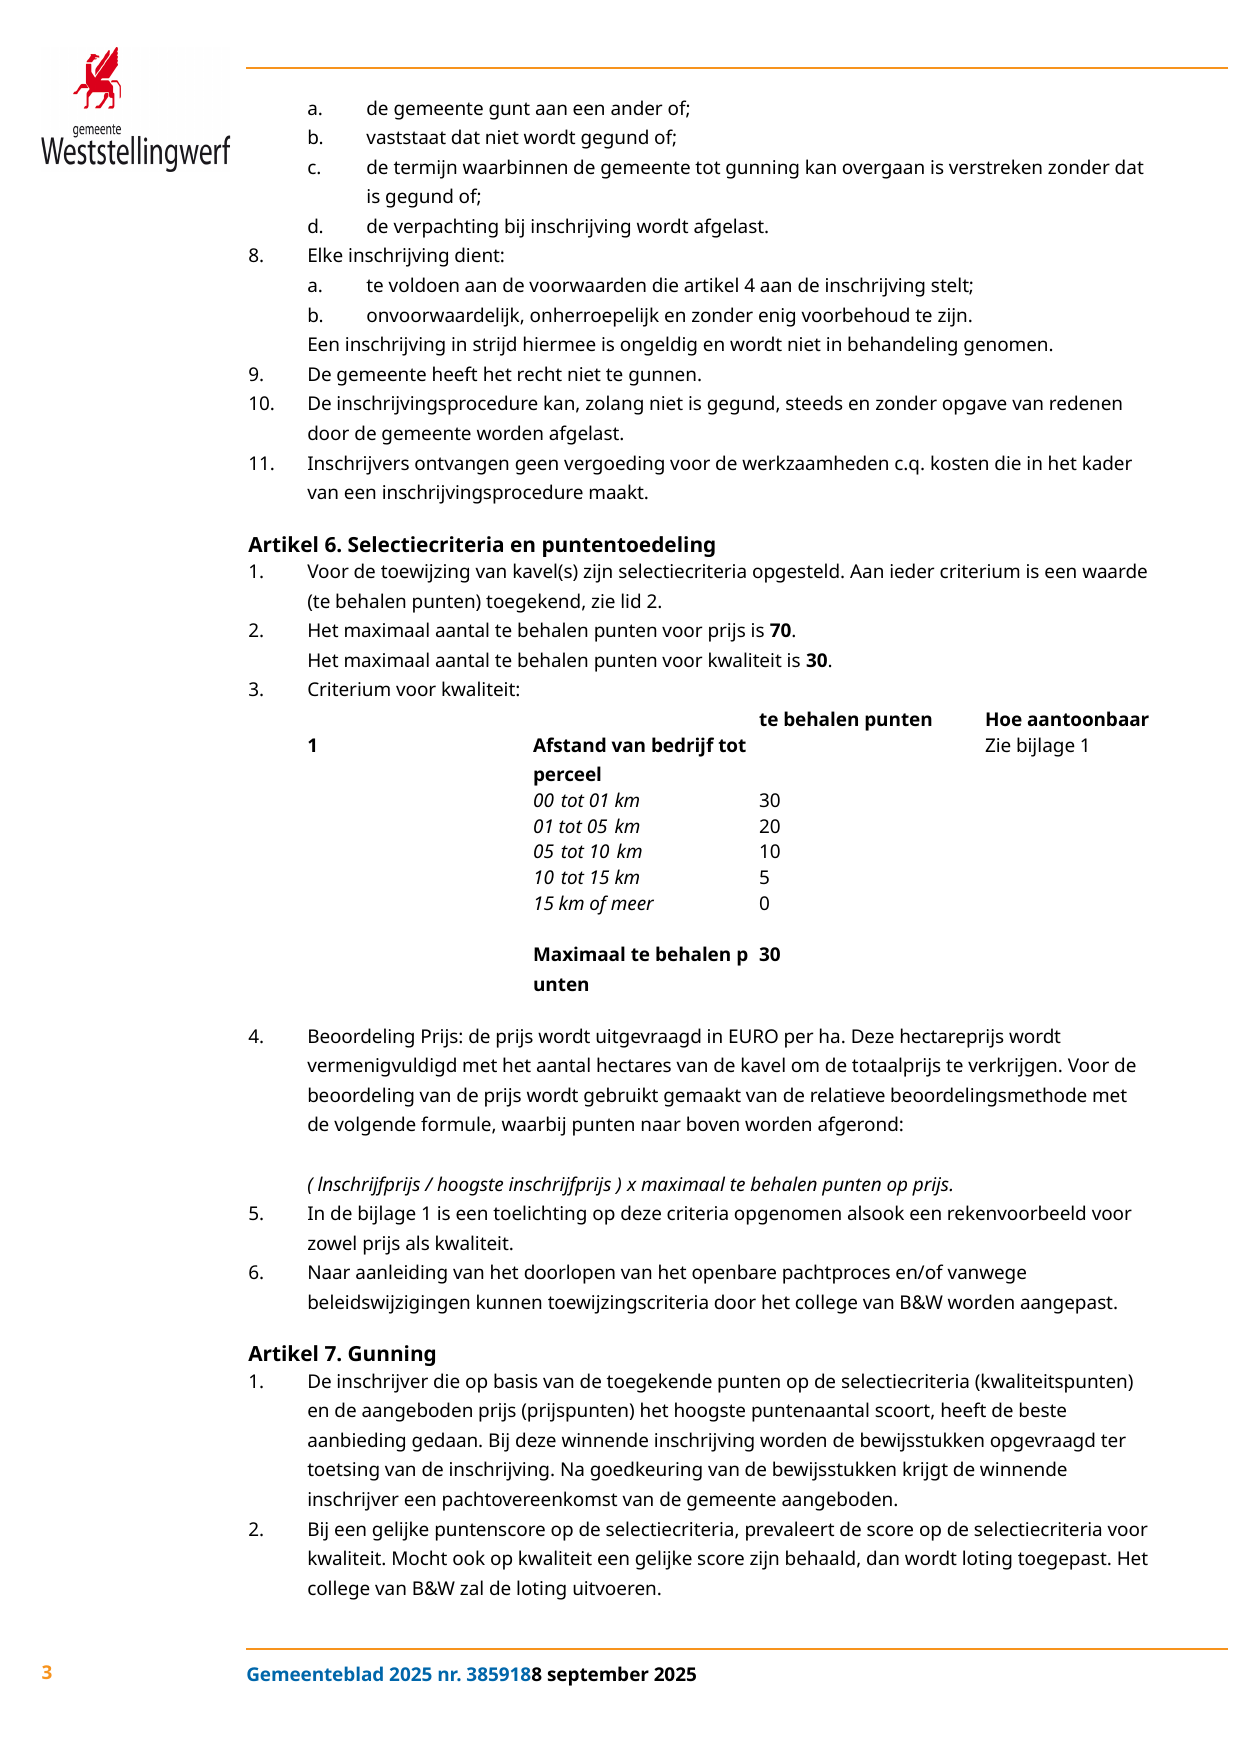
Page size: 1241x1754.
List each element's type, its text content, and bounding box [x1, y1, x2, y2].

table_cell [759, 997, 985, 1023]
table_header te behalen punten [759, 706, 985, 732]
table_cell Zie bijlage 1 [985, 732, 1211, 787]
table_cell 30 [759, 787, 985, 813]
list In de bijlage 1 is een toelichting op deze criteria opgenomen alsook een rekenvoorbeeld voor zowel prijs als kwaliteit. [248, 1200, 1152, 1256]
table_cell [307, 916, 533, 942]
table_cell [307, 839, 533, 864]
list De inschrijvingsprocedure kan, zolang niet is gegund, steeds en zonder opgave van redenen door de gemeente worden afgelast. [248, 391, 1152, 446]
table_cell 00 tot 01 km [533, 787, 759, 813]
list De gemeente heeft het recht niet te gunnen. [248, 361, 1152, 387]
table_cell 20 [759, 813, 985, 839]
table_cell [985, 865, 1211, 890]
text Artikel 7. Gunning [248, 1339, 1152, 1368]
list Inschrijvers ontvangen geen vergoeding voor de werkzaamheden c.q. kosten die in het kader van een inschrijvingsprocedure maakt. [248, 450, 1152, 505]
list onvoorwaardelijk, onherroepelijk en zonder enig voorbehoud te zijn. [307, 302, 1152, 328]
table_cell [307, 942, 533, 997]
table_cell 10 tot 15 km [533, 865, 759, 890]
table_cell [307, 890, 533, 916]
table_cell 01 tot 05 km [533, 813, 759, 839]
list Bij een gelijke puntenscore op de selectiecriteria, prevaleert de score op de selectiecriteria voor kwaliteit. Mocht ook op kwaliteit een gelijke score zijn behaald, dan wordt loting toegepast. Het college van B&W zal de loting uitvoeren. [248, 1516, 1152, 1601]
list de gemeente gunt aan een ander of; [307, 95, 1152, 121]
table_cell 5 [759, 865, 985, 890]
table_cell Afstand van bedrijf tot perceel [533, 732, 759, 787]
table_cell [985, 839, 1211, 864]
table_cell [985, 890, 1211, 916]
table_cell 05 tot 10 km [533, 839, 759, 864]
list vaststaat dat niet wordt gegund of; [307, 124, 1152, 150]
picture [41, 47, 231, 172]
list ( lnschrijfprijs / hoogste inschrijfprijs ) x maximaal te behalen punten op prijs. [248, 1171, 1152, 1196]
table_cell [985, 942, 1211, 997]
table_cell 10 [759, 839, 985, 864]
list te voldoen aan de voorwaarden die artikel 4 aan de inschrijving stelt; [307, 272, 1152, 298]
table_cell [533, 997, 759, 1023]
table_header [307, 706, 759, 732]
text Artikel 6. Selectiecriteria en puntentoedeling [248, 530, 1152, 558]
table_cell 30 [759, 942, 985, 997]
table_cell 1 [307, 732, 533, 787]
table_cell [985, 787, 1211, 813]
list Elke inschrijving dient: [248, 243, 1152, 268]
table_cell [307, 813, 533, 839]
table_cell 0 [759, 890, 985, 916]
table_cell [759, 732, 985, 787]
table_cell [307, 787, 533, 813]
list Een inschrijving in strijd hiermee is ongeldig en wordt niet in behandeling genomen. [248, 331, 1152, 357]
list de termijn waarbinnen de gemeente tot gunning kan overgaan is verstreken zonder dat is gegund of; [307, 154, 1152, 209]
list De inschrijver die op basis van de toegekende punten op de selectiecriteria (kwaliteitspunten) en de aangeboden prijs (prijspunten) het hoogste puntenaantal scoort, heeft de beste aanbieding gedaan. Bij deze winnende inschrijving worden de bewijsstukken opgevraagd ter toetsing van de inschrijving. Na goedkeuring van de bewijsstukken krijgt de winnende inschrijver een pachtovereenkomst van de gemeente aangeboden. [248, 1368, 1152, 1512]
list Beoordeling Prijs: de prijs wordt uitgevraagd in EURO per ha. Deze hectareprijs wordt vermenigvuldigd met het aantal hectares van de kavel om de totaalprijs te verkrijgen. Voor de beoordeling van de prijs wordt gebruikt gemaakt van de relatieve beoordelingsmethode met de volgende formule, waarbij punten naar boven worden afgerond: [248, 1023, 1152, 1137]
table_cell [759, 916, 985, 942]
list Criterium voor kwaliteit: [248, 677, 1152, 702]
table_header Hoe aantoonbaar [985, 706, 1211, 732]
table_cell [533, 916, 759, 942]
list Voor de toewijzing van kavel(s) zijn selectiecriteria opgesteld. Aan ieder criterium is een waarde (te behalen punten) toegekend, zie lid 2. [248, 558, 1152, 613]
list de verpachting bij inschrijving wordt afgelast. [307, 213, 1152, 239]
table_cell [985, 916, 1211, 942]
table_cell [985, 813, 1211, 839]
list Naar aanleiding van het doorlopen van het openbare pachtproces en/of vanwege beleidswijzigingen kunnen toewijzingscriteria door het college van B&W worden aangepast. [248, 1259, 1152, 1315]
list Het maximaal aantal te behalen punten voor prijs is 70. [248, 617, 1152, 643]
table_cell Maximaal te behalen punten [533, 942, 759, 997]
table_cell [985, 997, 1211, 1023]
table_cell [307, 997, 533, 1023]
table_cell 15 km of meer [533, 890, 759, 916]
table_cell [307, 865, 533, 890]
list Het maximaal aantal te behalen punten voor kwaliteit is 30. [248, 647, 1152, 673]
